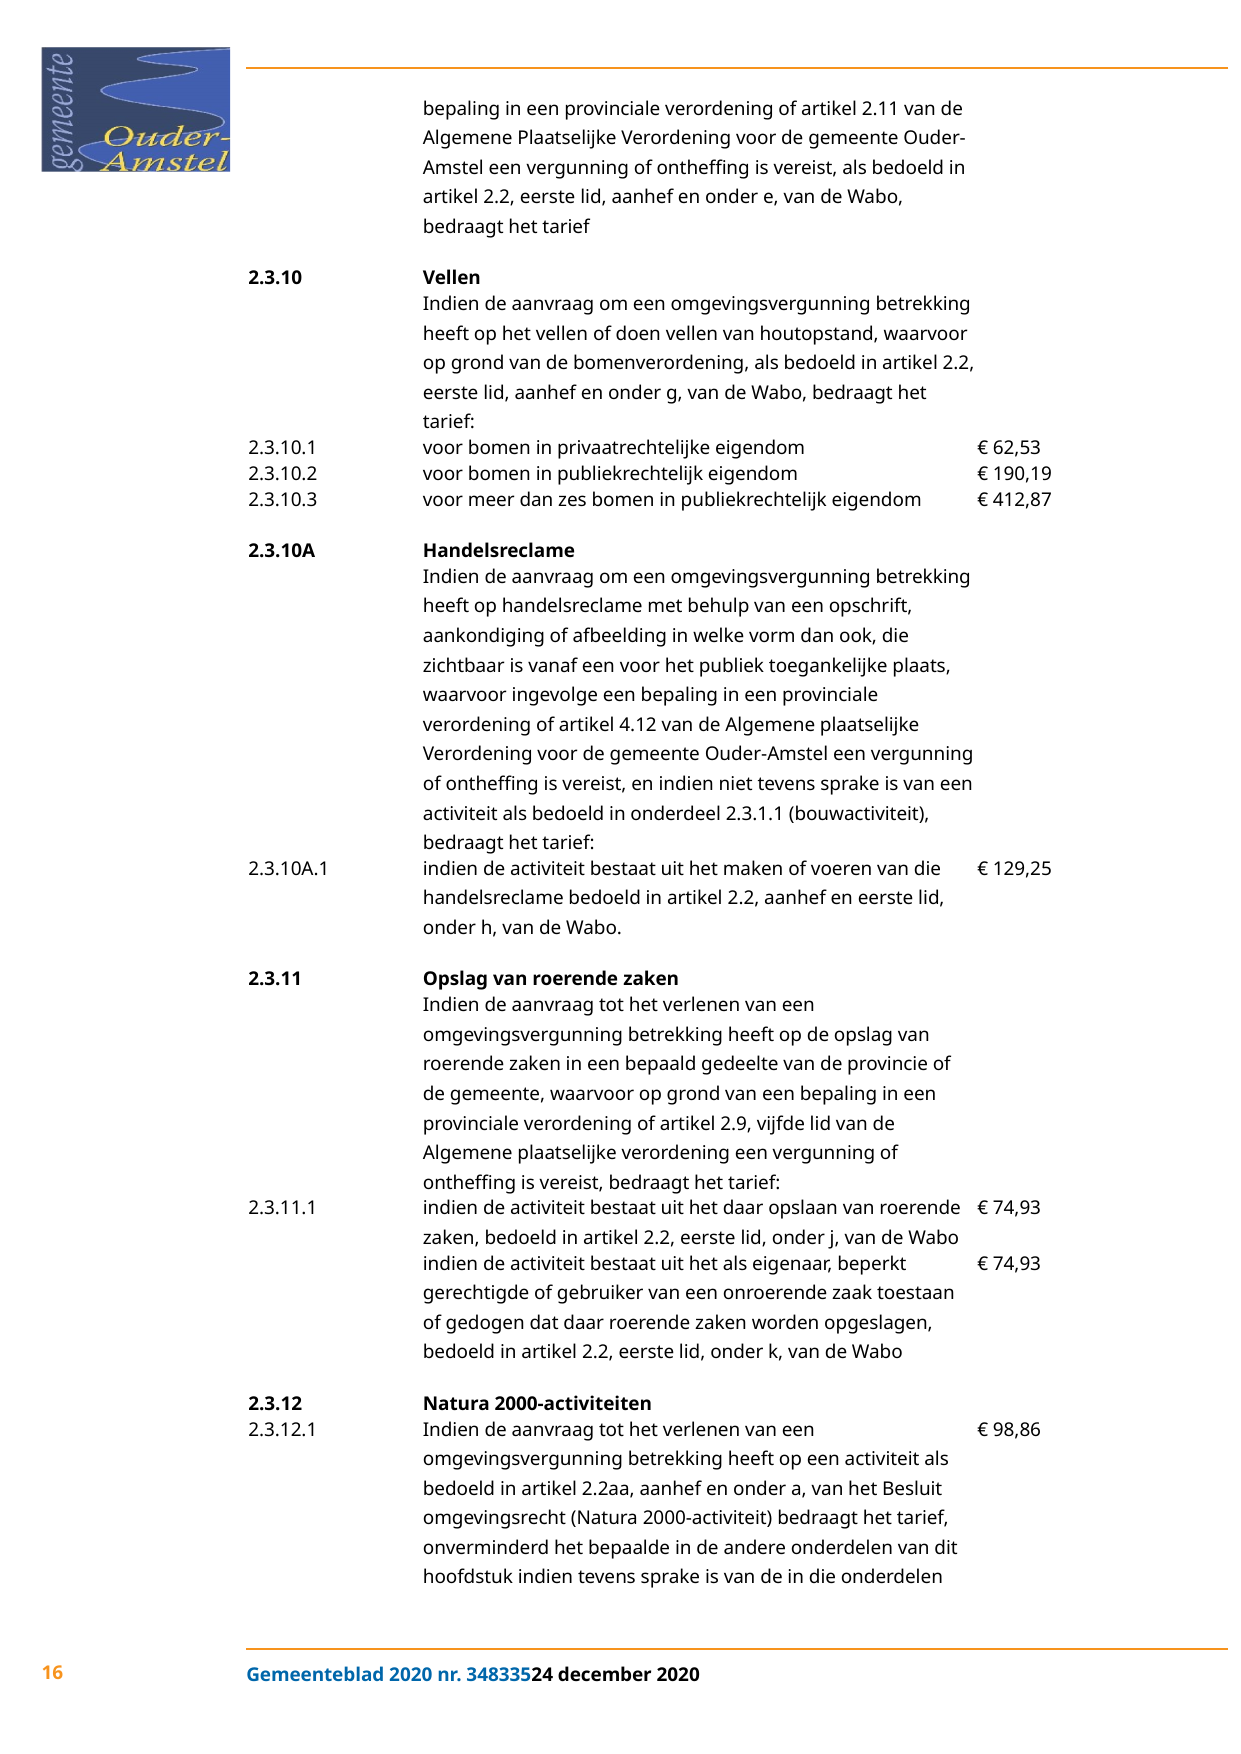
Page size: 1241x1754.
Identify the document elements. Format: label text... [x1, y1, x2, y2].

table_cell 2.3.10 [248, 265, 423, 290]
table_cell [977, 1390, 1152, 1416]
table_cell indien de activiteit bestaat uit het maken of voeren van die handelsreclame bedoeld in artikel 2.2, aanhef en eerste lid, onder h, van de Wabo. [423, 855, 977, 940]
table_cell 2.3.10A.1 [248, 855, 423, 940]
table_cell [977, 512, 1152, 537]
table_cell € 74,93 [977, 1195, 1152, 1250]
table_cell [248, 940, 423, 966]
table_cell indien de activiteit bestaat uit het als eigenaar, beperkt gerechtigde of gebruiker van een onroerende zaak toestaan of gedogen dat daar roerende zaken worden opgeslagen, bedoeld in artikel 2.2, eerste lid, onder k, van de Wabo [423, 1250, 977, 1364]
table_cell [977, 537, 1152, 563]
table_cell [977, 290, 1152, 434]
table_cell Vellen [423, 265, 977, 290]
table_cell € 190,19 [977, 460, 1152, 486]
table_cell [977, 940, 1152, 966]
table_cell € 98,86 [977, 1416, 1152, 1589]
table_cell Indien de aanvraag om een omgevingsvergunning betrekking heeft op handelsreclame met behulp van een opschrift, aankondiging of afbeelding in welke vorm dan ook, die zichtbaar is vanaf een voor het publiek toegankelijke plaats, waarvoor ingevolge een bepaling in een provinciale verordening of artikel 4.12 van de Algemene plaatselijke Verordening voor de gemeente Ouder-Amstel een vergunning of ontheffing is vereist, en indien niet tevens sprake is van een activiteit als bedoeld in onderdeel 2.3.1.1 (bouwactiviteit), bedraagt het tarief: [423, 563, 977, 855]
table_cell € 129,25 [977, 855, 1152, 940]
table_cell 2.3.10.2 [248, 460, 423, 486]
table_cell bepaling in een provinciale verordening of artikel 2.11 van de Algemene Plaatselijke Verordening voor de gemeente Ouder-Amstel een vergunning of ontheffing is vereist, als bedoeld in artikel 2.2, eerste lid, aanhef en onder e, van de Wabo, bedraagt het tarief [423, 95, 977, 239]
table_cell indien de activiteit bestaat uit het daar opslaan van roerende zaken, bedoeld in artikel 2.2, eerste lid, onder j, van de Wabo [423, 1195, 977, 1250]
table_cell Indien de aanvraag tot het verlenen van een omgevingsvergunning betrekking heeft op een activiteit als bedoeld in artikel 2.2aa, aanhef en onder a, van het Besluit omgevingsrecht (Natura 2000-activiteit) bedraagt het tarief, onverminderd het bepaalde in de andere onderdelen van dit hoofdstuk indien tevens sprake is van de in die onderdelen [423, 1416, 977, 1589]
table_cell [248, 290, 423, 434]
table_cell [248, 95, 423, 239]
table_cell [248, 239, 423, 264]
table_cell [977, 1364, 1152, 1390]
table_cell [977, 265, 1152, 290]
table_cell [977, 239, 1152, 264]
table_cell 2.3.10A [248, 537, 423, 563]
table_cell voor meer dan zes bomen in publiekrechtelijk eigendom [423, 486, 977, 512]
table_cell 2.3.11.1 [248, 1195, 423, 1250]
table_cell 2.3.12 [248, 1390, 423, 1416]
table_cell Opslag van roerende zaken [423, 966, 977, 991]
table_cell [248, 1364, 423, 1390]
table_cell [423, 940, 977, 966]
table_cell [977, 95, 1152, 239]
table_cell 2.3.12.1 [248, 1416, 423, 1589]
table_cell voor bomen in publiekrechtelijk eigendom [423, 460, 977, 486]
table_cell [248, 991, 423, 1194]
table_cell [423, 1364, 977, 1390]
table_cell 2.3.10.1 [248, 434, 423, 460]
table_cell [977, 563, 1152, 855]
table_cell [248, 563, 423, 855]
table_cell € 62,53 [977, 434, 1152, 460]
table_cell € 412,87 [977, 486, 1152, 512]
table_cell Handelsreclame [423, 537, 977, 563]
table_cell [248, 1250, 423, 1364]
table_cell [423, 239, 977, 264]
table_cell Indien de aanvraag om een omgevingsvergunning betrekking heeft op het vellen of doen vellen van houtopstand, waarvoor op grond van de bomenverordening, als bedoeld in artikel 2.2, eerste lid, aanhef en onder g, van de Wabo, bedraagt het tarief: [423, 290, 977, 434]
table_cell Indien de aanvraag tot het verlenen van een omgevingsvergunning betrekking heeft op de opslag van roerende zaken in een bepaald gedeelte van de provincie of de gemeente, waarvoor op grond van een bepaling in een provinciale verordening of artikel 2.9, vijfde lid van de Algemene plaatselijke verordening een vergunning of ontheffing is vereist, bedraagt het tarief: [423, 991, 977, 1194]
table_cell [248, 512, 423, 537]
table_cell € 74,93 [977, 1250, 1152, 1364]
table_cell [977, 966, 1152, 991]
picture [41, 47, 231, 172]
table_cell Natura 2000-activiteiten [423, 1390, 977, 1416]
table_cell [423, 512, 977, 537]
table_cell 2.3.11 [248, 966, 423, 991]
table_cell [977, 991, 1152, 1194]
table_cell voor bomen in privaatrechtelijke eigendom [423, 434, 977, 460]
table_cell 2.3.10.3 [248, 486, 423, 512]
